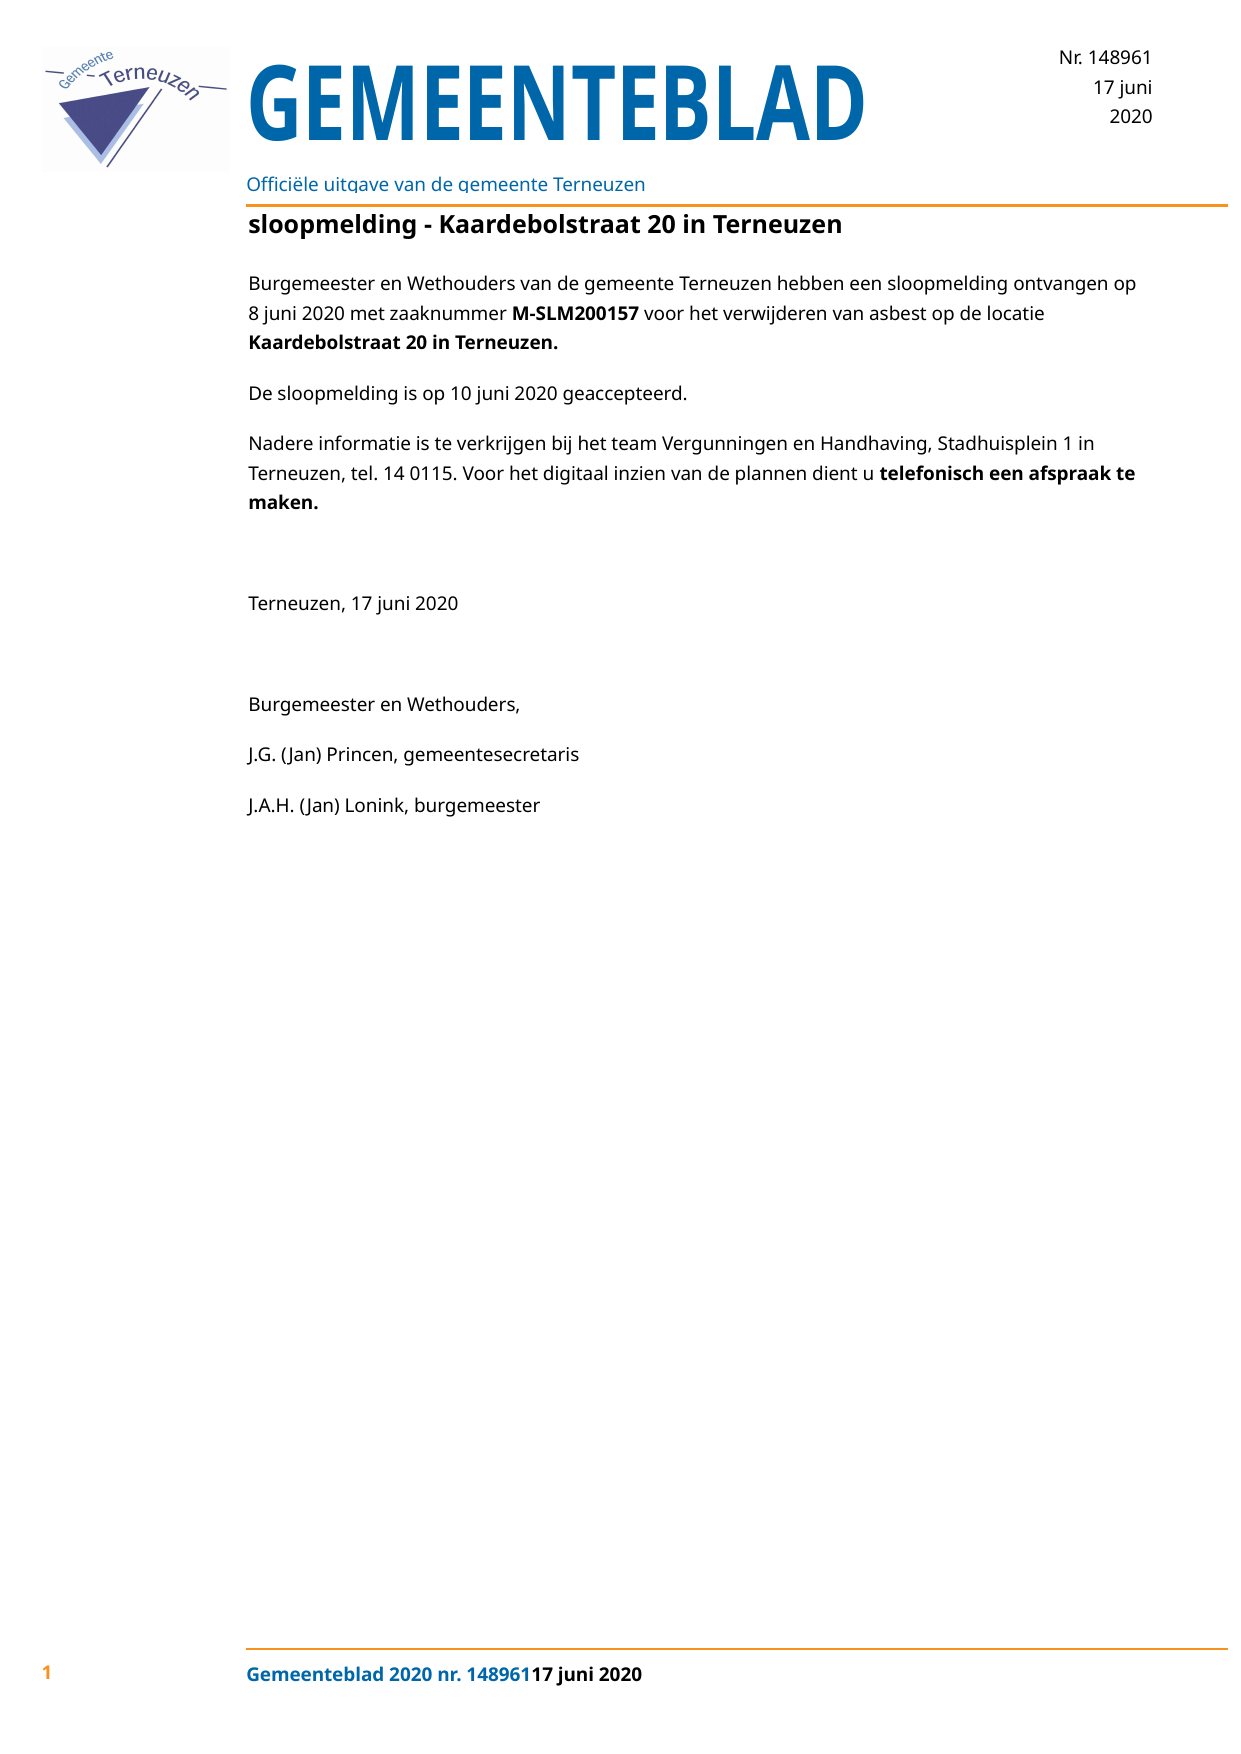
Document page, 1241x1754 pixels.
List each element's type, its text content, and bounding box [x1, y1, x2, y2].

text Terneuzen, 17 juni 2020 [248, 590, 1152, 616]
text J.A.H. (Jan) Lonink, burgemeester [248, 792, 1152, 818]
picture [41, 47, 231, 172]
text Burgemeester en Wethouders, [248, 691, 1152, 717]
text Nadere informatie is te verkrijgen bij het team Vergunningen en Handhaving, Stadhuisplein 1 in Terneuzen, tel. 14 0115. Voor het digitaal inzien van de plannen dient u telefonisch een afspraak te maken. [248, 430, 1152, 515]
text sloopmelding - Kaardebolstraat 20 in Terneuzen [248, 207, 1152, 241]
text J.G. (Jan) Princen, gemeentesecretaris [248, 742, 1152, 767]
text Burgemeester en Wethouders van de gemeente Terneuzen hebben een sloopmelding ontvangen op 8 juni 2020 met zaaknummer M-SLM200157 voor het verwijderen van asbest op de locatie Kaardebolstraat 20 in Terneuzen. [248, 270, 1152, 355]
text De sloopmelding is op 10 juni 2020 geaccepteerd. [248, 380, 1152, 406]
